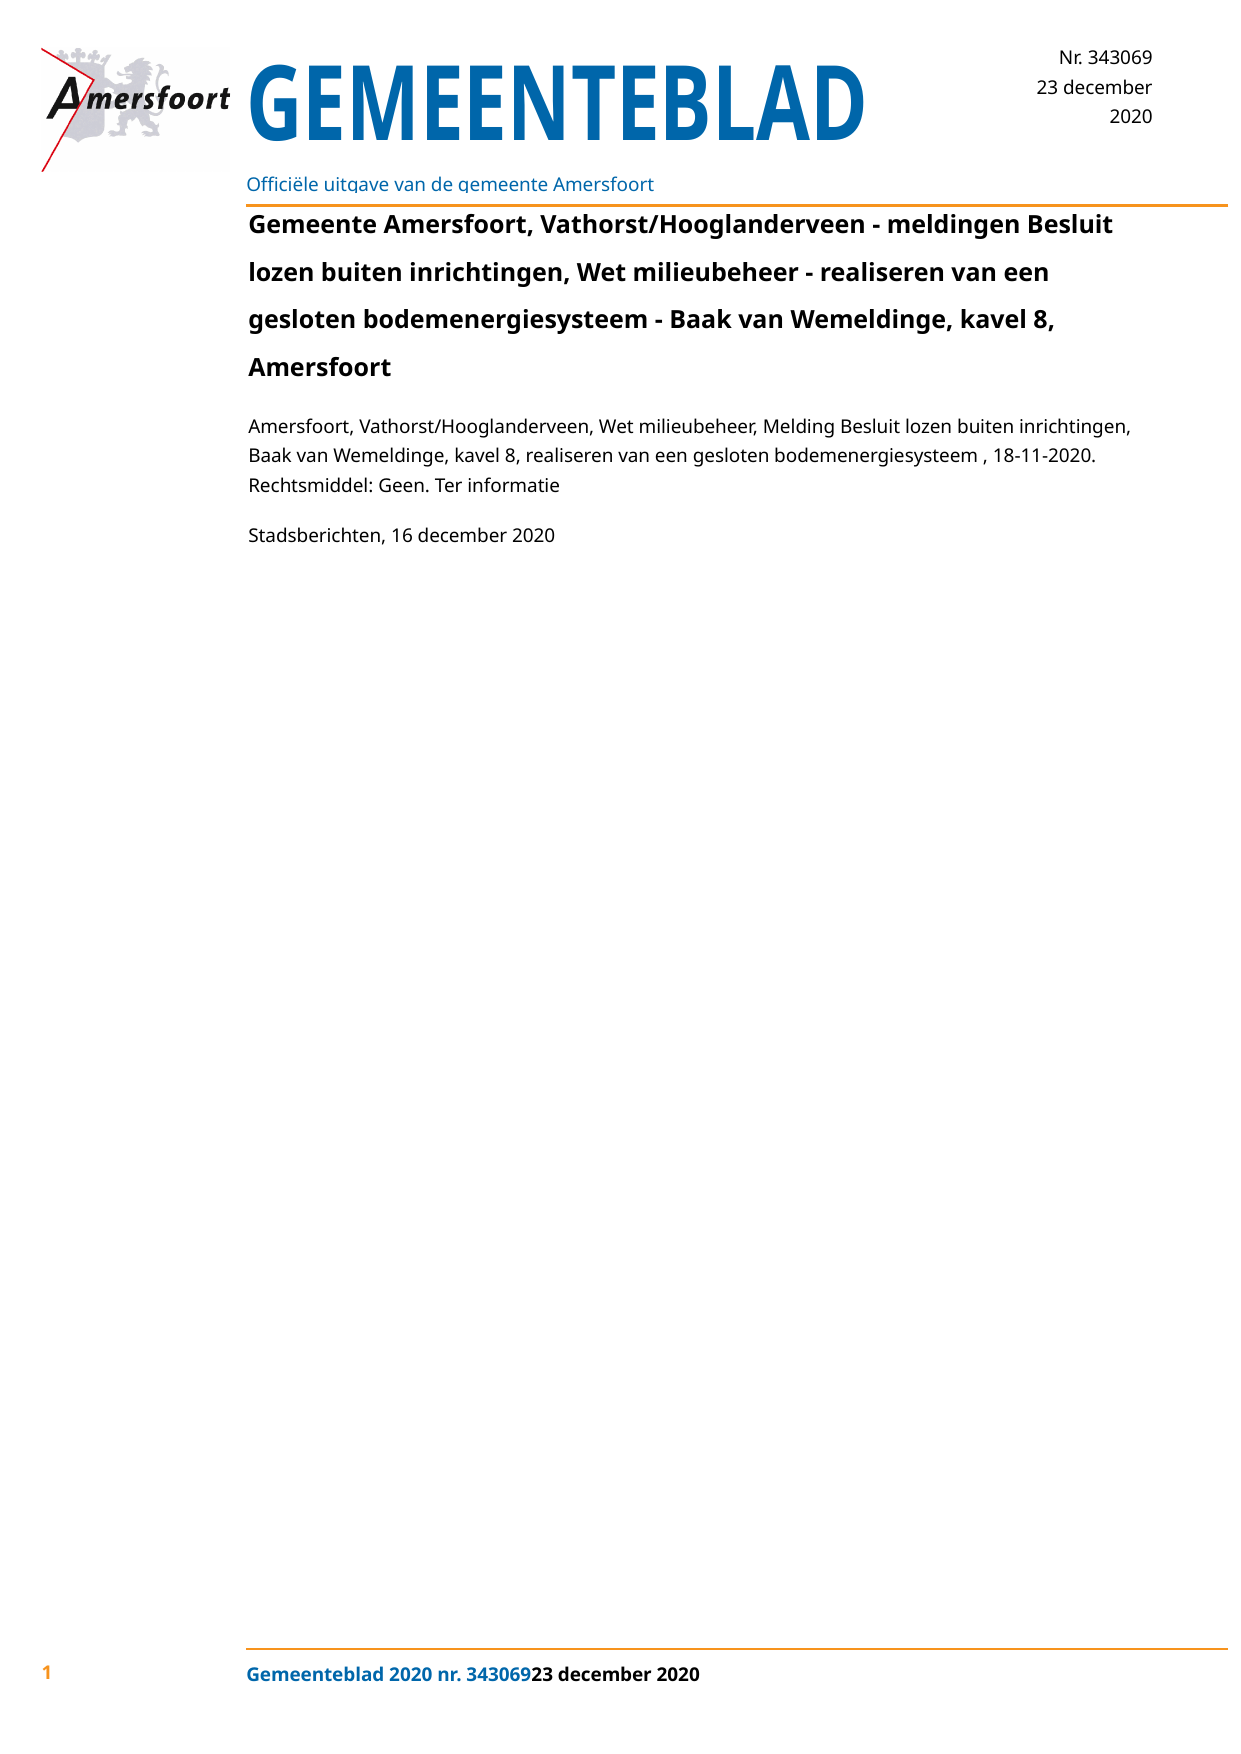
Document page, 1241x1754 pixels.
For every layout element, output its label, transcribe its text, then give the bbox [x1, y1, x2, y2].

text Amersfoort, Vathorst/Hooglanderveen, Wet milieubeheer, Melding Besluit lozen buiten inrichtingen, Baak van Wemeldinge, kavel 8, realiseren van een gesloten bodemenergiesysteem , 18-11-2020. Rechtsmiddel: Geen. Ter informatie [248, 413, 1152, 498]
picture [41, 47, 231, 172]
text Gemeente Amersfoort, Vathorst/Hooglanderveen - meldingen Besluit lozen buiten inrichtingen, Wet milieubeheer - realiseren van een gesloten bodemenergiesysteem - Baak van Wemeldinge, kavel 8, Amersfoort [248, 207, 1152, 384]
text Stadsberichten, 16 december 2020 [248, 523, 1152, 548]
